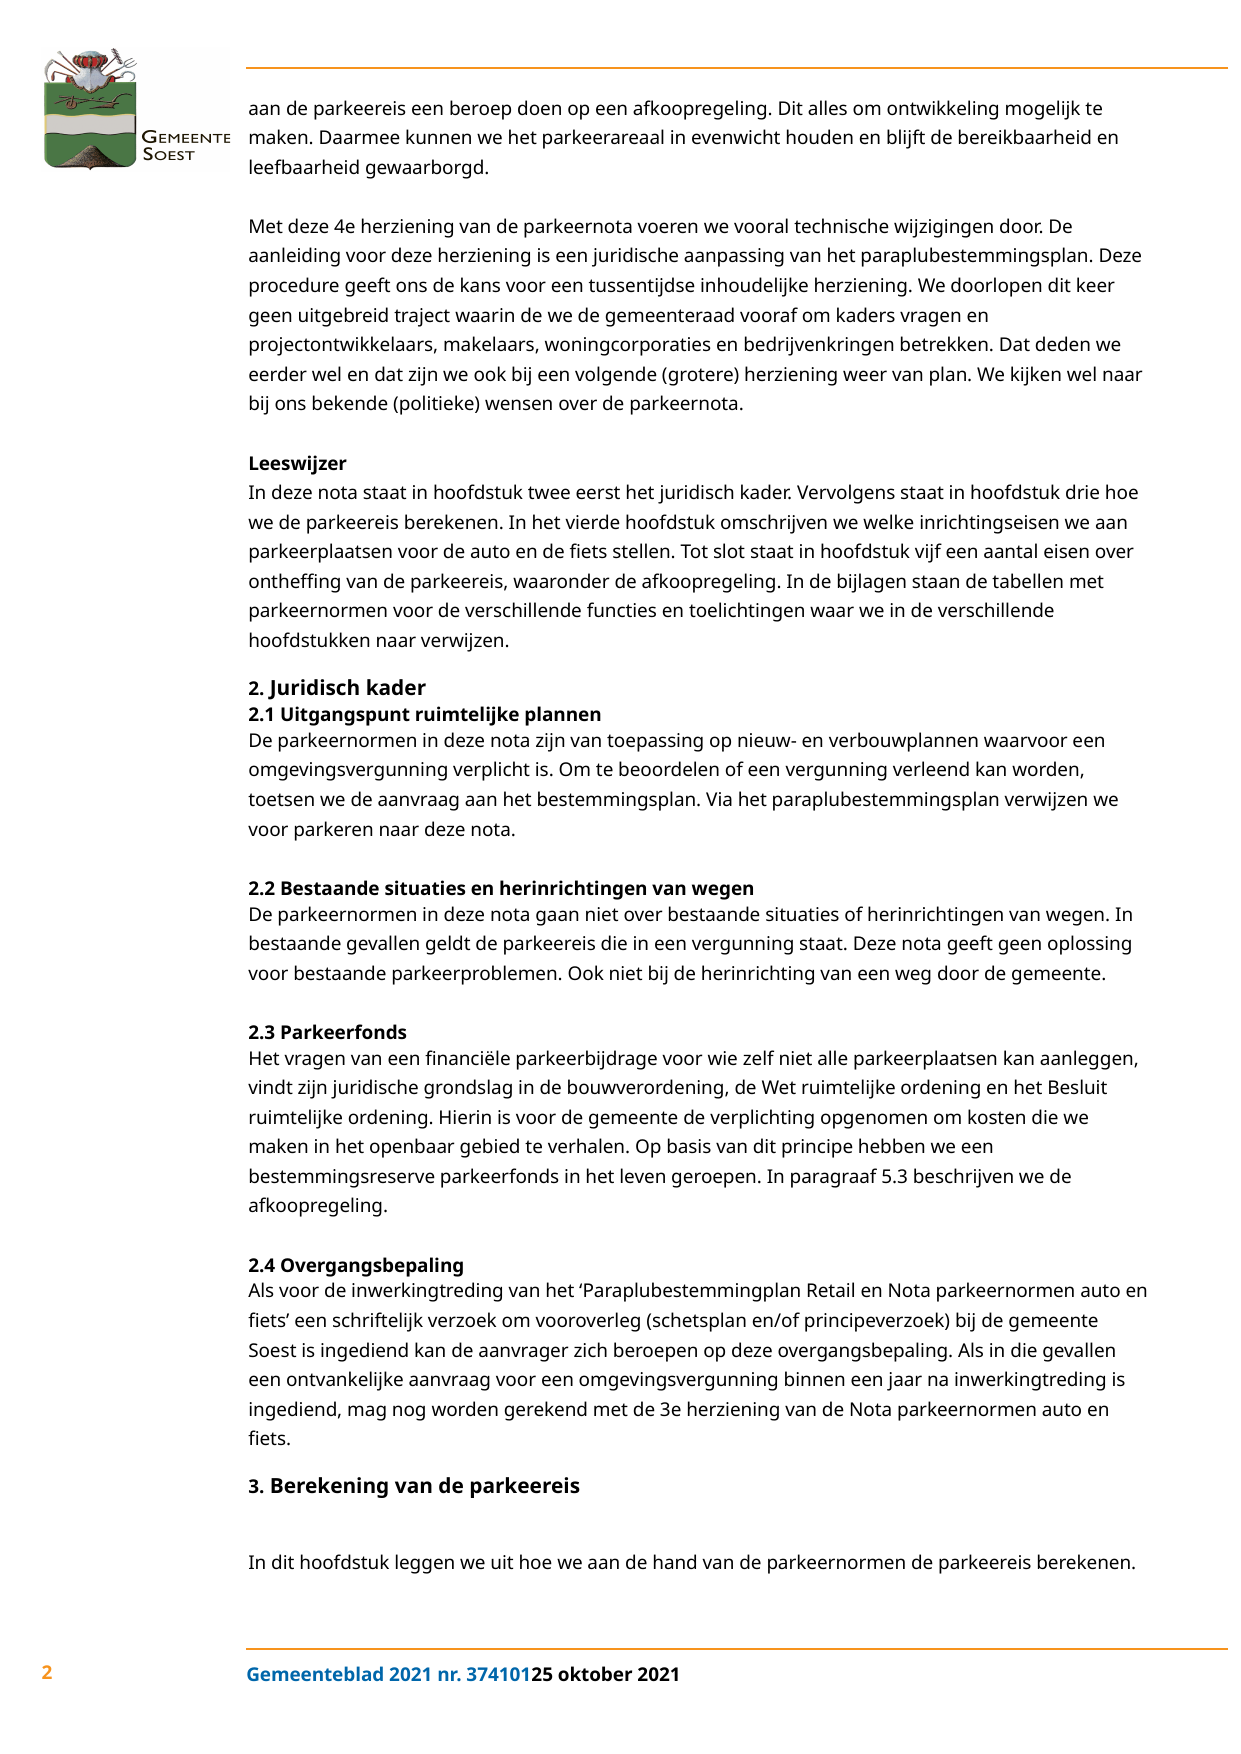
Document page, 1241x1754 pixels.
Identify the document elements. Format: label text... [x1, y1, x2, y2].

text In dit hoofdstuk leggen we uit hoe we aan de hand van de parkeernormen de parkeereis berekenen. [248, 1549, 1152, 1574]
text 3. Berekening van de parkeereis [248, 1471, 1152, 1499]
text 2.3 Parkeerfonds [248, 1019, 1152, 1045]
picture [41, 47, 231, 172]
text 2.2 Bestaande situaties en herinrichtingen van wegen [248, 875, 1152, 901]
text 2.1 Uitgangspunt ruimtelijke plannen [248, 701, 1152, 727]
text aan de parkeereis een beroep doen op een afkoopregeling. Dit alles om ontwikkeling mogelijk te maken. Daarmee kunnen we het parkeerareaal in evenwicht houden en blijft de bereikbaarheid en leefbaarheid gewaarborgd. [248, 95, 1152, 180]
text Leeswijzer [248, 450, 1152, 476]
text Het vragen van een financiële parkeerbijdrage voor wie zelf niet alle parkeerplaatsen kan aanleggen, vindt zijn juridische grondslag in de bouwverordening, de Wet ruimtelijke ordening en het Besluit ruimtelijke ordening. Hierin is voor de gemeente de verplichting opgenomen om kosten die we maken in het openbaar gebied te verhalen. Op basis van dit principe hebben we een bestemmingsreserve parkeerfonds in het leven geroepen. In paragraaf 5.3 beschrijven we de afkoopregeling. [248, 1045, 1152, 1218]
text Met deze 4e herziening van de parkeernota voeren we vooral technische wijzigingen door. De aanleiding voor deze herziening is een juridische aanpassing van het paraplubestemmingsplan. Deze procedure geeft ons de kans voor een tussentijdse inhoudelijke herziening. We doorlopen dit keer geen uitgebreid traject waarin de we de gemeenteraad vooraf om kaders vragen en projectontwikkelaars, makelaars, woningcorporaties en bedrijvenkringen betrekken. Dat deden we eerder wel en dat zijn we ook bij een volgende (grotere) herziening weer van plan. We kijken wel naar bij ons bekende (politieke) wensen over de parkeernota. [248, 213, 1152, 416]
text In deze nota staat in hoofdstuk twee eerst het juridisch kader. Vervolgens staat in hoofdstuk drie hoe we de parkeereis berekenen. In het vierde hoofdstuk omschrijven we welke inrichtingseisen we aan parkeerplaatsen voor de auto en de fiets stellen. Tot slot staat in hoofdstuk vijf een aantal eisen over ontheffing van de parkeereis, waaronder de afkoopregeling. In de bijlagen staan de tabellen met parkeernormen voor de verschillende functies en toelichtingen waar we in de verschillende hoofdstukken naar verwijzen. [248, 479, 1152, 653]
text 2.4 Overgangsbepaling [248, 1252, 1152, 1278]
text De parkeernormen in deze nota zijn van toepassing op nieuw- en verbouwplannen waarvoor een omgevingsvergunning verplicht is. Om te beoordelen of een vergunning verleend kan worden, toetsen we de aanvraag aan het bestemmingsplan. Via het paraplubestemmingsplan verwijzen we voor parkeren naar deze nota. [248, 727, 1152, 842]
text Als voor de inwerkingtreding van het ‘Paraplubestemmingplan Retail en Nota parkeernormen auto en fiets’ een schriftelijk verzoek om vooroverleg (schetsplan en/of principeverzoek) bij de gemeente Soest is ingediend kan de aanvrager zich beroepen op deze overgangsbepaling. Als in die gevallen een ontvankelijke aanvraag voor een omgevingsvergunning binnen een jaar na inwerkingtreding is ingediend, mag nog worden gerekend met de 3e herziening van de Nota parkeernormen auto en fiets. [248, 1278, 1152, 1451]
text De parkeernormen in deze nota gaan niet over bestaande situaties of herinrichtingen van wegen. In bestaande gevallen geldt de parkeereis die in een vergunning staat. Deze nota geeft geen oplossing voor bestaande parkeerproblemen. Ook niet bij de herinrichting van een weg door de gemeente. [248, 901, 1152, 986]
text 2. Juridisch kader [248, 673, 1152, 701]
